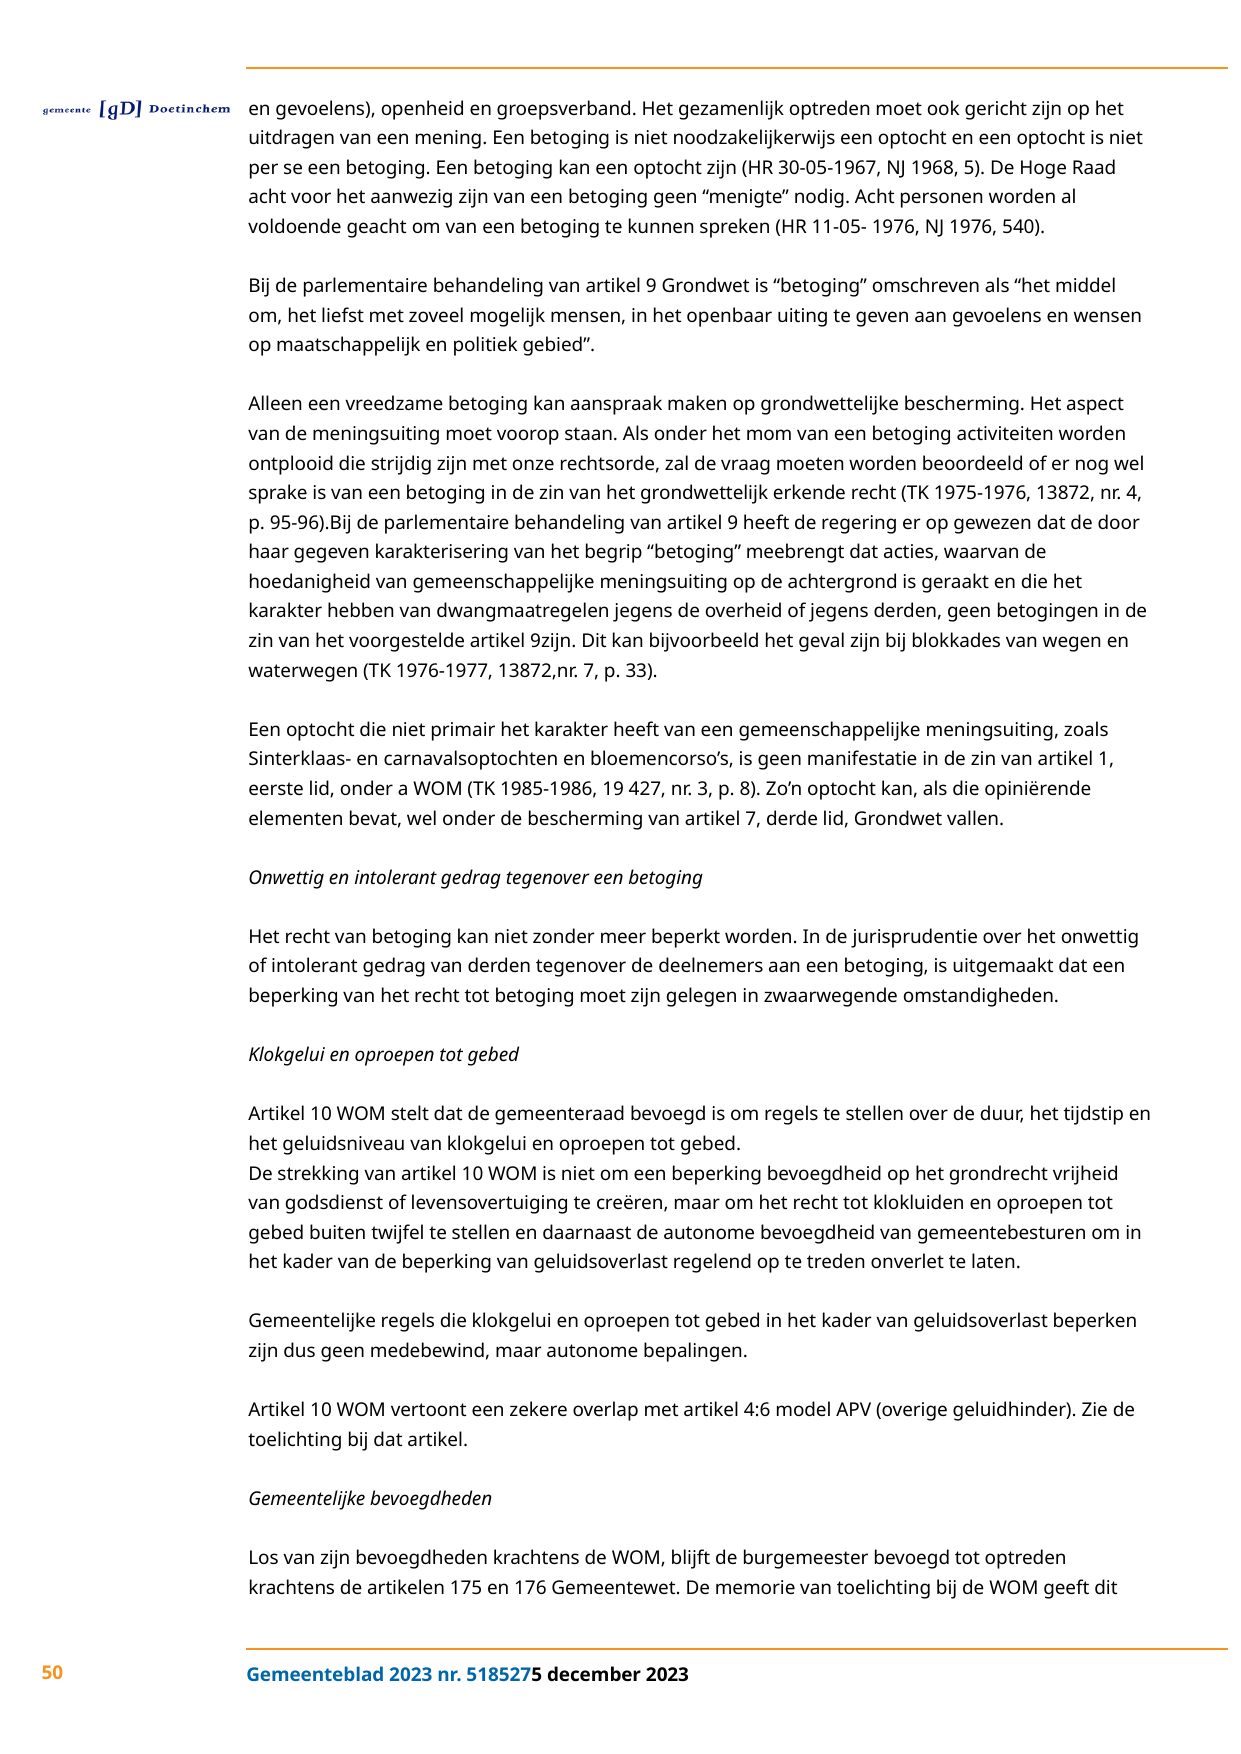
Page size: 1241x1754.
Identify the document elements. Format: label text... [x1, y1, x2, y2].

text Klokgelui en oproepen tot gebed [248, 1041, 1152, 1067]
text en gevoelens), openheid en groepsverband. Het gezamenlijk optreden moet ook gericht zijn op het uitdragen van een mening. Een betoging is niet noodzakelijkerwijs een optocht en een optocht is niet per se een betoging. Een betoging kan een optocht zijn (HR 30-05-1967, NJ 1968, 5). De Hoge Raad acht voor het aanwezig zijn van een betoging geen “menigte” nodig. Acht personen worden al voldoende geacht om van een betoging te kunnen spreken (HR 11-05- 1976, NJ 1976, 540). [248, 95, 1152, 239]
text Gemeentelijke bevoegdheden [248, 1485, 1152, 1511]
text Een optocht die niet primair het karakter heeft van een gemeenschappelijke meningsuiting, zoals Sinterklaas- en carnavalsoptochten en bloemencorso’s, is geen manifestatie in de zin van artikel 1, eerste lid, onder a WOM (TK 1985-1986, 19 427, nr. 3, p. 8). Zo’n optocht kan, als die opiniërende elementen bevat, wel onder de bescherming van artikel 7, derde lid, Grondwet vallen. [248, 716, 1152, 831]
text Het recht van betoging kan niet zonder meer beperkt worden. In de jurisprudentie over het onwettig of intolerant gedrag van derden tegenover de deelnemers aan een betoging, is uitgemaakt dat een beperking van het recht tot betoging moet zijn gelegen in zwaarwegende omstandigheden. [248, 923, 1152, 1008]
text Los van zijn bevoegdheden krachtens de WOM, blijft de burgemeester bevoegd tot optreden krachtens de artikelen 175 en 176 Gemeentewet. De memorie van toelichting bij de WOM geeft dit [248, 1544, 1152, 1600]
text Onwettig en intolerant gedrag tegenover een betoging [248, 864, 1152, 890]
text Bij de parlementaire behandeling van artikel 9 Grondwet is “betoging” omschreven als “het middel om, het liefst met zoveel mogelijk mensen, in het openbaar uiting te geven aan gevoelens en wensen op maatschappelijk en politiek gebied”. [248, 272, 1152, 357]
picture [41, 47, 231, 172]
text Artikel 10 WOM vertoont een zekere overlap met artikel 4:6 model APV (overige geluidhinder). Zie de toelichting bij dat artikel. [248, 1396, 1152, 1452]
text Alleen een vreedzame betoging kan aanspraak maken op grondwettelijke bescherming. Het aspect van de meningsuiting moet voorop staan. Als onder het mom van een betoging activiteiten worden ontplooid die strijdig zijn met onze rechtsorde, zal de vraag moeten worden beoordeeld of er nog wel sprake is van een betoging in de zin van het grondwettelijk erkende recht (TK 1975-1976, 13872, nr. 4, p. 95-96).Bij de parlementaire behandeling van artikel 9 heeft de regering er op gewezen dat de door haar gegeven karakterisering van het begrip “betoging” meebrengt dat acties, waarvan de hoedanigheid van gemeenschappelijke meningsuiting op de achtergrond is geraakt en die het karakter hebben van dwangmaatregelen jegens de overheid of jegens derden, geen betogingen in de zin van het voorgestelde artikel 9zijn. Dit kan bijvoorbeeld het geval zijn bij blokkades van wegen en waterwegen (TK 1976-1977, 13872,nr. 7, p. 33). [248, 391, 1152, 683]
text Gemeentelijke regels die klokgelui en oproepen tot gebed in het kader van geluidsoverlast beperken zijn dus geen medebewind, maar autonome bepalingen. [248, 1308, 1152, 1363]
text Artikel 10 WOM stelt dat de gemeenteraad bevoegd is om regels te stellen over de duur, het tijdstip en het geluidsniveau van klokgelui en oproepen tot gebed. [248, 1101, 1152, 1156]
text De strekking van artikel 10 WOM is niet om een beperking bevoegdheid op het grondrecht vrijheid van godsdienst of levensovertuiging te creëren, maar om het recht tot klokluiden en oproepen tot gebed buiten twijfel te stellen en daarnaast de autonome bevoegdheid van gemeentebesturen om in het kader van de beperking van geluidsoverlast regelend op te treden onverlet te laten. [248, 1160, 1152, 1274]
